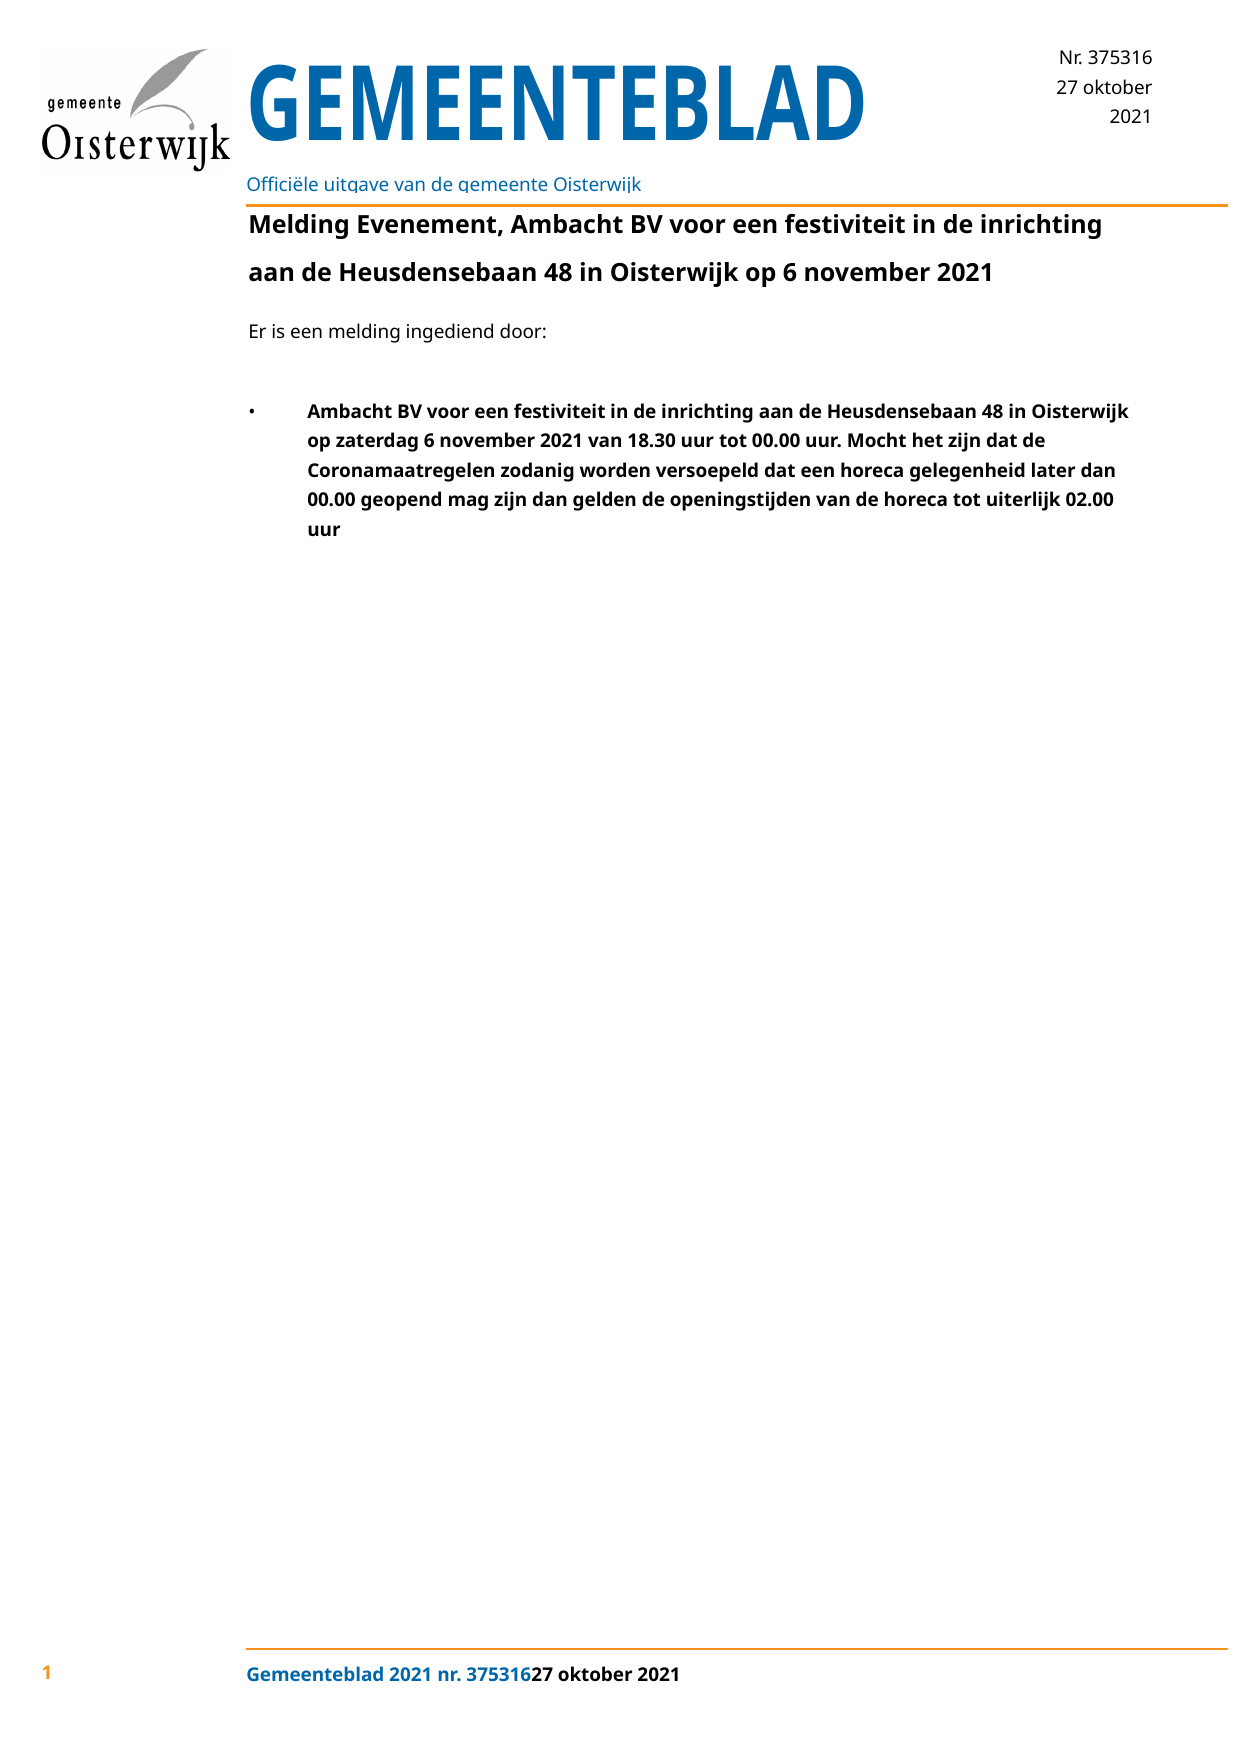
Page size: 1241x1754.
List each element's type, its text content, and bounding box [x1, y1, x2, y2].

text Er is een melding ingediend door: [248, 318, 1152, 344]
picture [41, 47, 231, 172]
text Melding Evenement, Ambacht BV voor een festiviteit in de inrichting aan de Heusdensebaan 48 in Oisterwijk op 6 november 2021 [248, 207, 1152, 288]
list Ambacht BV voor een festiviteit in de inrichting aan de Heusdensebaan 48 in Oisterwijk op zaterdag 6 november 2021 van 18.30 uur tot 00.00 uur. Mocht het zijn dat de Coronamaatregelen zodanig worden versoepeld dat een horeca gelegenheid later dan 00.00 geopend mag zijn dan gelden de openingstijden van de horeca tot uiterlijk 02.00 uur [248, 398, 1152, 542]
